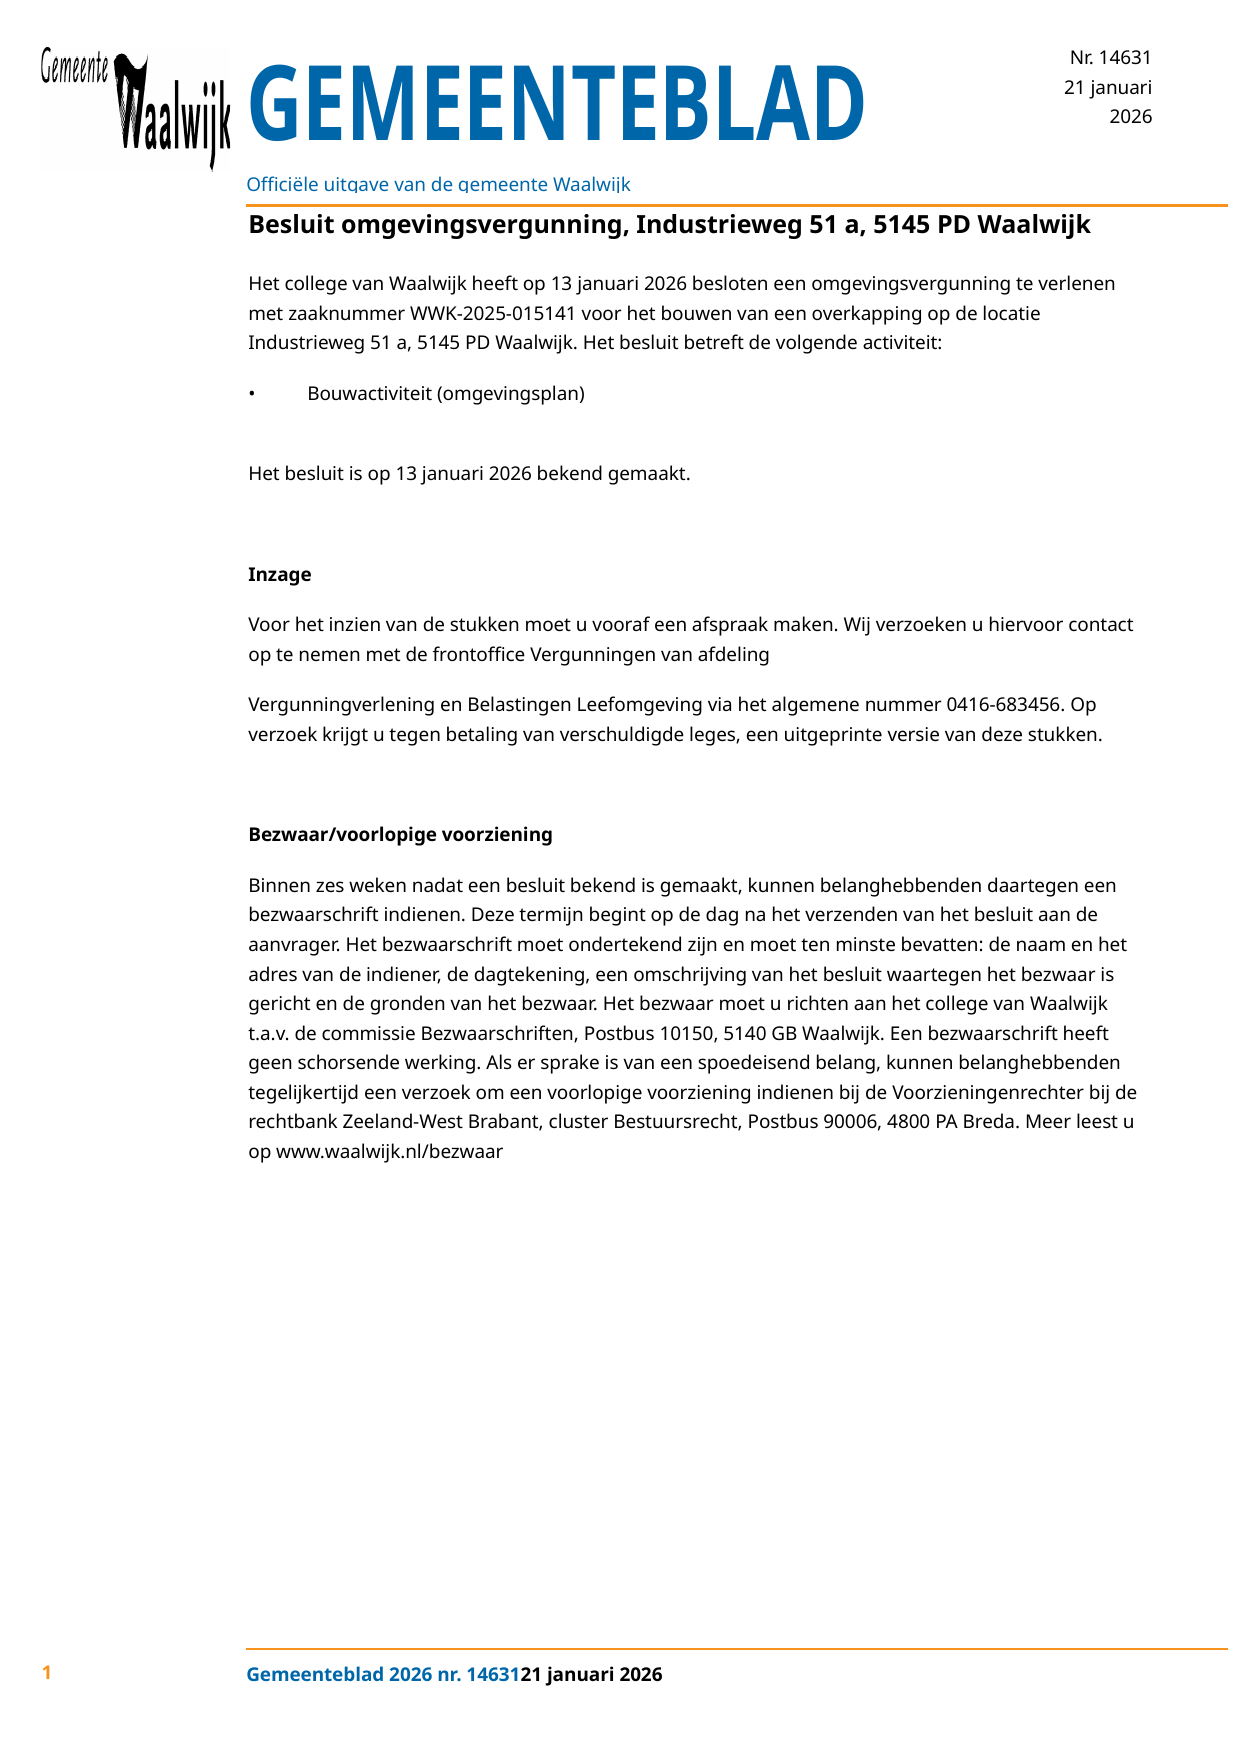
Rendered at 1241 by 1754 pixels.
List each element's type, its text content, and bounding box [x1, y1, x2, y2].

text Bezwaar/voorlopige voorziening [248, 822, 1152, 847]
text Binnen zes weken nadat een besluit bekend is gemaakt, kunnen belanghebbenden daartegen een bezwaarschrift indienen. Deze termijn begint op de dag na het verzenden van het besluit aan de aanvrager. Het bezwaarschrift moet ondertekend zijn en moet ten minste bevatten: de naam en het adres van de indiener, de dagtekening, een omschrijving van het besluit waartegen het bezwaar is gericht en de gronden van het bezwaar. Het bezwaar moet u richten aan het college van Waalwijk t.a.v. de commissie Bezwaarschriften, Postbus 10150, 5140 GB Waalwijk. Een bezwaarschrift heeft geen schorsende werking. Als er sprake is van een spoedeisend belang, kunnen belanghebbenden tegelijkertijd een verzoek om een voorlopige voorziening indienen bij de Voorzieningenrechter bij de rechtbank Zeeland-West Brabant, cluster Bestuursrecht, Postbus 90006, 4800 PA Breda. Meer leest u op www.waalwijk.nl/bezwaar [248, 872, 1152, 1164]
text Vergunningverlening en Belastingen Leefomgeving via het algemene nummer 0416-683456. Op verzoek krijgt u tegen betaling van verschuldigde leges, een uitgeprinte versie van deze stukken. [248, 691, 1152, 746]
text Voor het inzien van de stukken moet u vooraf een afspraak maken. Wij verzoeken u hiervoor contact op te nemen met de frontoffice Vergunningen van afdeling [248, 611, 1152, 666]
text Het college van Waalwijk heeft op 13 januari 2026 besloten een omgevingsvergunning te verlenen met zaaknummer WWK-2025-015141 voor het bouwen van een overkapping op de locatie Industrieweg 51 a, 5145 PD Waalwijk. Het besluit betreft de volgende activiteit: [248, 270, 1152, 355]
text Besluit omgevingsvergunning, Industrieweg 51 a, 5145 PD Waalwijk [248, 207, 1152, 241]
picture [41, 47, 231, 172]
text Het besluit is op 13 januari 2026 bekend gemaakt. [248, 460, 1152, 486]
list Bouwactiviteit (omgevingsplan) [248, 380, 1152, 406]
text Inzage [248, 561, 1152, 586]
